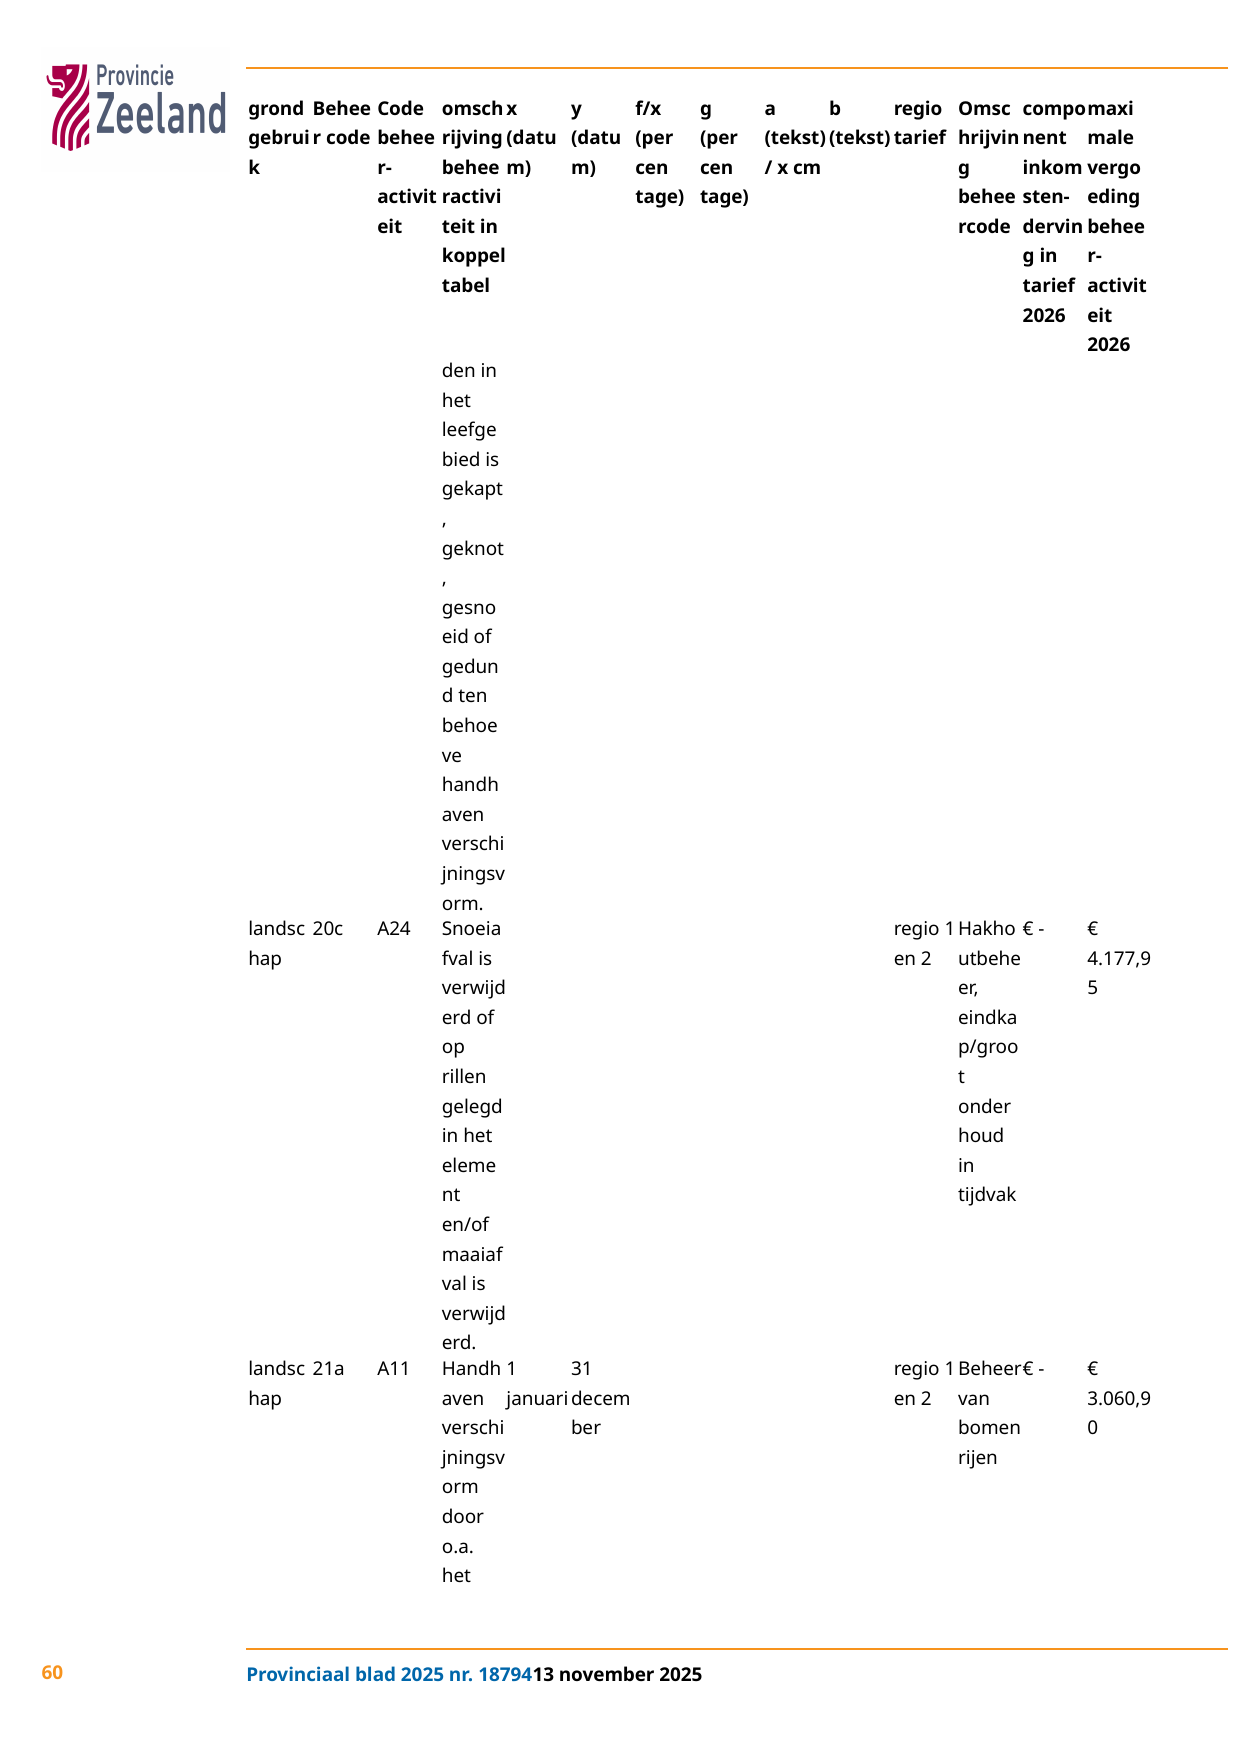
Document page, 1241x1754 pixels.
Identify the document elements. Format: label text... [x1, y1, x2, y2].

table_cell € 4.177,95 [1087, 915, 1152, 1355]
table_cell 20c [313, 915, 377, 1355]
table_header Code beheer-activiteit [377, 95, 442, 357]
table_cell [313, 357, 377, 915]
table_header omschrijving beheeractiviteit in koppeltabel [442, 95, 506, 357]
table_cell Snoeiafval is verwijderd of op rillen gelegd in het element en/of maaiafval is verwijderd. [442, 915, 506, 1355]
table_cell [764, 357, 829, 915]
table_cell [700, 357, 764, 915]
table_cell den in het leefgebied is gekapt, geknot, gesnoeid of gedund ten behoeve handhaven verschijningsvorm. [442, 357, 506, 915]
table_cell [635, 915, 700, 1355]
table_cell [571, 915, 635, 1355]
table_cell [829, 1355, 893, 1588]
table_cell [829, 915, 893, 1355]
table_cell Hakhoutbeheer, eindkap/groot onderhoud in tijdvak [958, 915, 1022, 1355]
table_header b (tekst) [829, 95, 893, 357]
table_cell A11 [377, 1355, 442, 1588]
table_header a (tekst) / x cm [764, 95, 829, 357]
table_header f/x (per cen tage) [635, 95, 700, 357]
table_cell [894, 357, 958, 915]
table_cell € - [1023, 915, 1087, 1355]
table_header grond gebruik [248, 95, 312, 357]
table_header regio tarief [894, 95, 958, 357]
table_cell A24 [377, 915, 442, 1355]
table_header Omschrijving beheercode [958, 95, 1022, 357]
table_header maximale vergoeding beheer-activiteit 2026 [1087, 95, 1152, 357]
table_cell [248, 357, 312, 915]
table_cell Handhaven verschijningsvorm door o.a. het [442, 1355, 506, 1588]
table_cell [764, 915, 829, 1355]
table_cell [1087, 357, 1152, 915]
table_cell 1 januari [506, 1355, 571, 1588]
table_cell € 3.060,90 [1087, 1355, 1152, 1588]
table_header x (datum) [506, 95, 571, 357]
table_cell [635, 1355, 700, 1588]
table_cell 31 december [571, 1355, 635, 1588]
table_cell regio 1 en 2 [894, 915, 958, 1355]
table_cell 21a [313, 1355, 377, 1588]
table_cell [700, 1355, 764, 1588]
table_cell [377, 357, 442, 915]
table_cell [700, 915, 764, 1355]
table_cell Beheer van bomenrijen [958, 1355, 1022, 1588]
table_cell landschap [248, 1355, 312, 1588]
table_header y (datum) [571, 95, 635, 357]
table_header g (per cen tage) [700, 95, 764, 357]
table_cell [635, 357, 700, 915]
table_cell regio 1 en 2 [894, 1355, 958, 1588]
table_cell [1023, 357, 1087, 915]
picture [41, 47, 231, 172]
table_cell [764, 1355, 829, 1588]
table_header Beheer code [313, 95, 377, 357]
table_cell [829, 357, 893, 915]
table_cell [571, 357, 635, 915]
table_cell € - [1023, 1355, 1087, 1588]
table_cell [506, 357, 571, 915]
table_cell [506, 915, 571, 1355]
table_cell [958, 357, 1022, 915]
table_header component inkomsten-derving in tarief 2026 [1023, 95, 1087, 357]
table_cell landschap [248, 915, 312, 1355]
